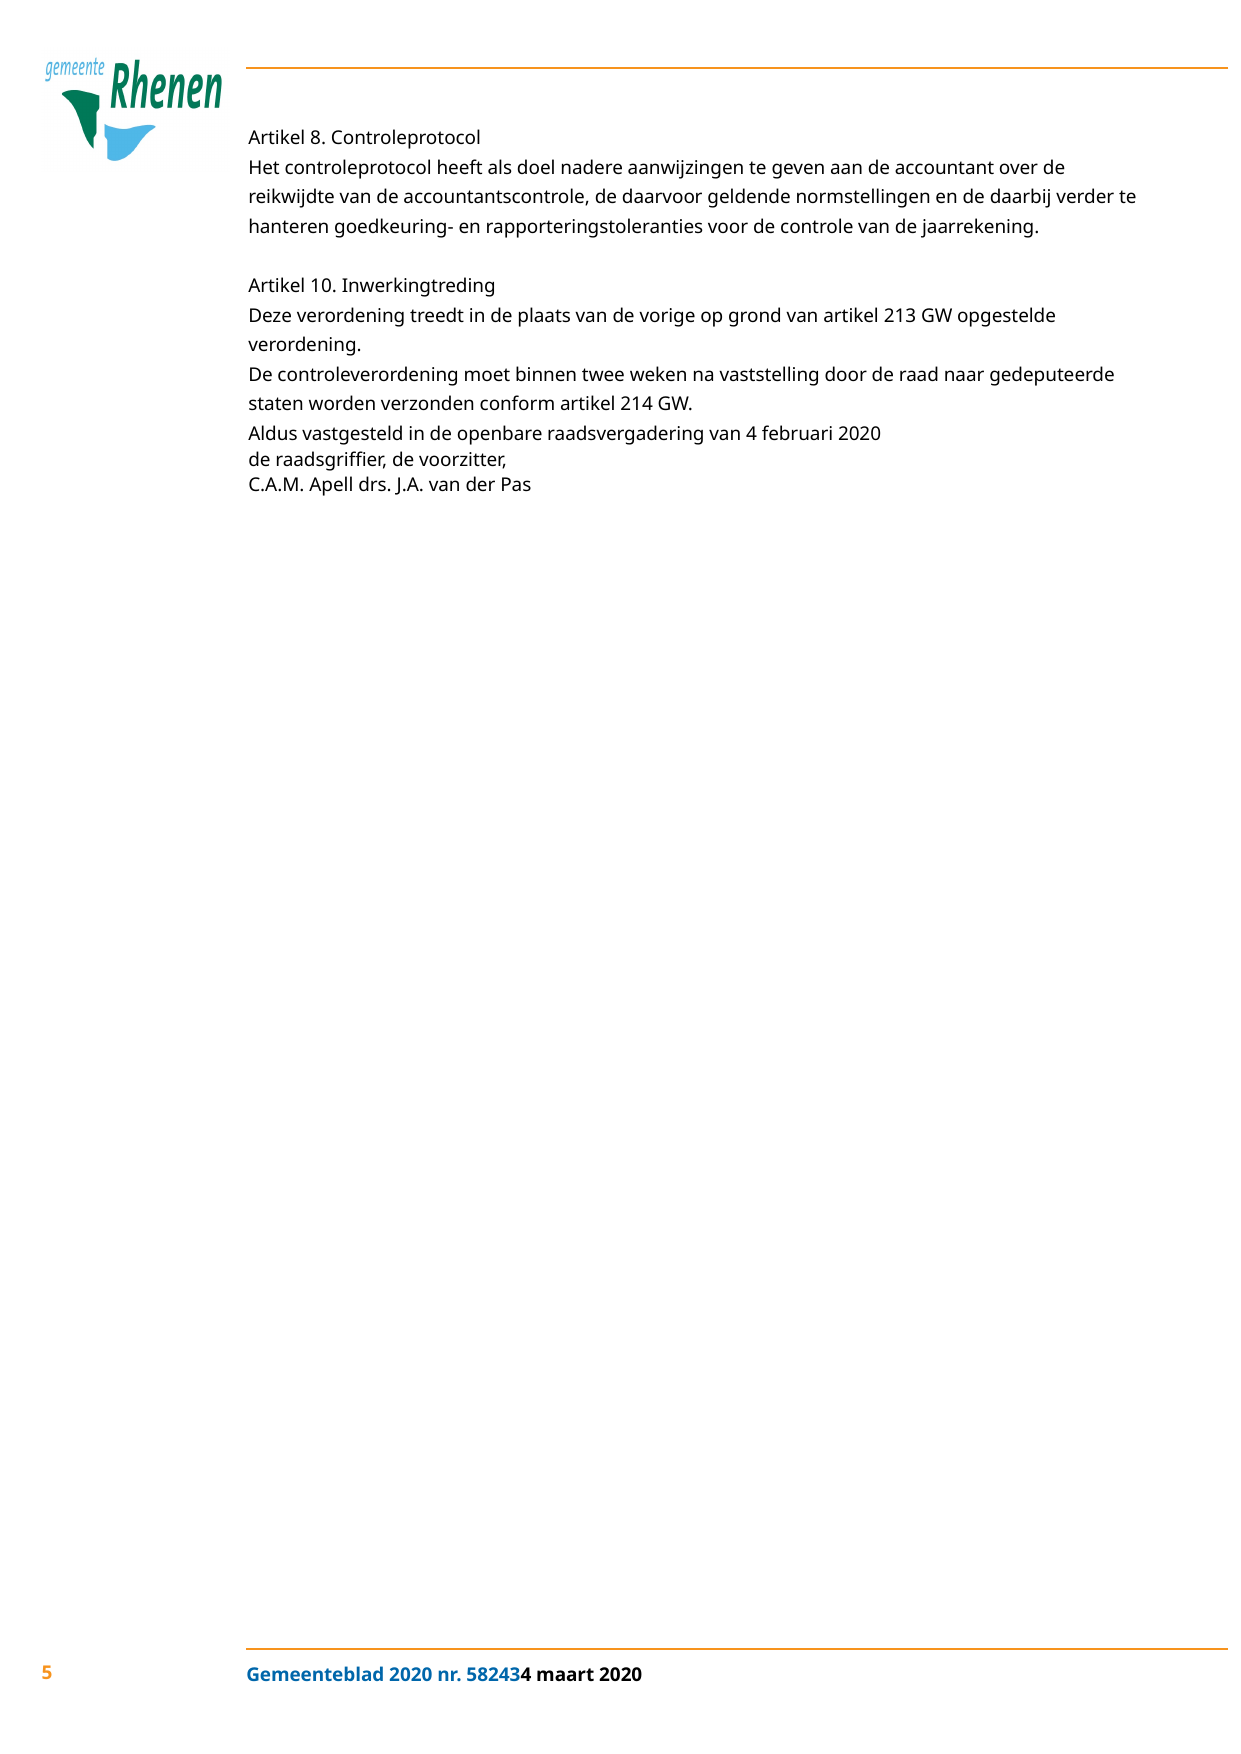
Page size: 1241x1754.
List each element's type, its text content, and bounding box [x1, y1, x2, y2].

text Artikel 10. Inwerkingtreding [248, 272, 1152, 298]
text de raadsgriffier, de voorzitter, [248, 446, 1152, 472]
text Artikel 8. Controleprotocol [248, 124, 1152, 150]
picture [41, 47, 231, 172]
text Het controleprotocol heeft als doel nadere aanwijzingen te geven aan de accountant over de reikwijdte van de accountantscontrole, de daarvoor geldende normstellingen en de daarbij verder te hanteren goedkeuring- en rapporteringstoleranties voor de controle van de jaarrekening. [248, 154, 1152, 239]
text C.A.M. Apell drs. J.A. van der Pas [248, 472, 1152, 497]
text De controleverordening moet binnen twee weken na vaststelling door de raad naar gedeputeerde staten worden verzonden conform artikel 214 GW. [248, 361, 1152, 416]
text Deze verordening treedt in de plaats van de vorige op grond van artikel 213 GW opgestelde verordening. [248, 302, 1152, 357]
text Aldus vastgesteld in de openbare raadsvergadering van 4 februari 2020 [248, 420, 1152, 446]
